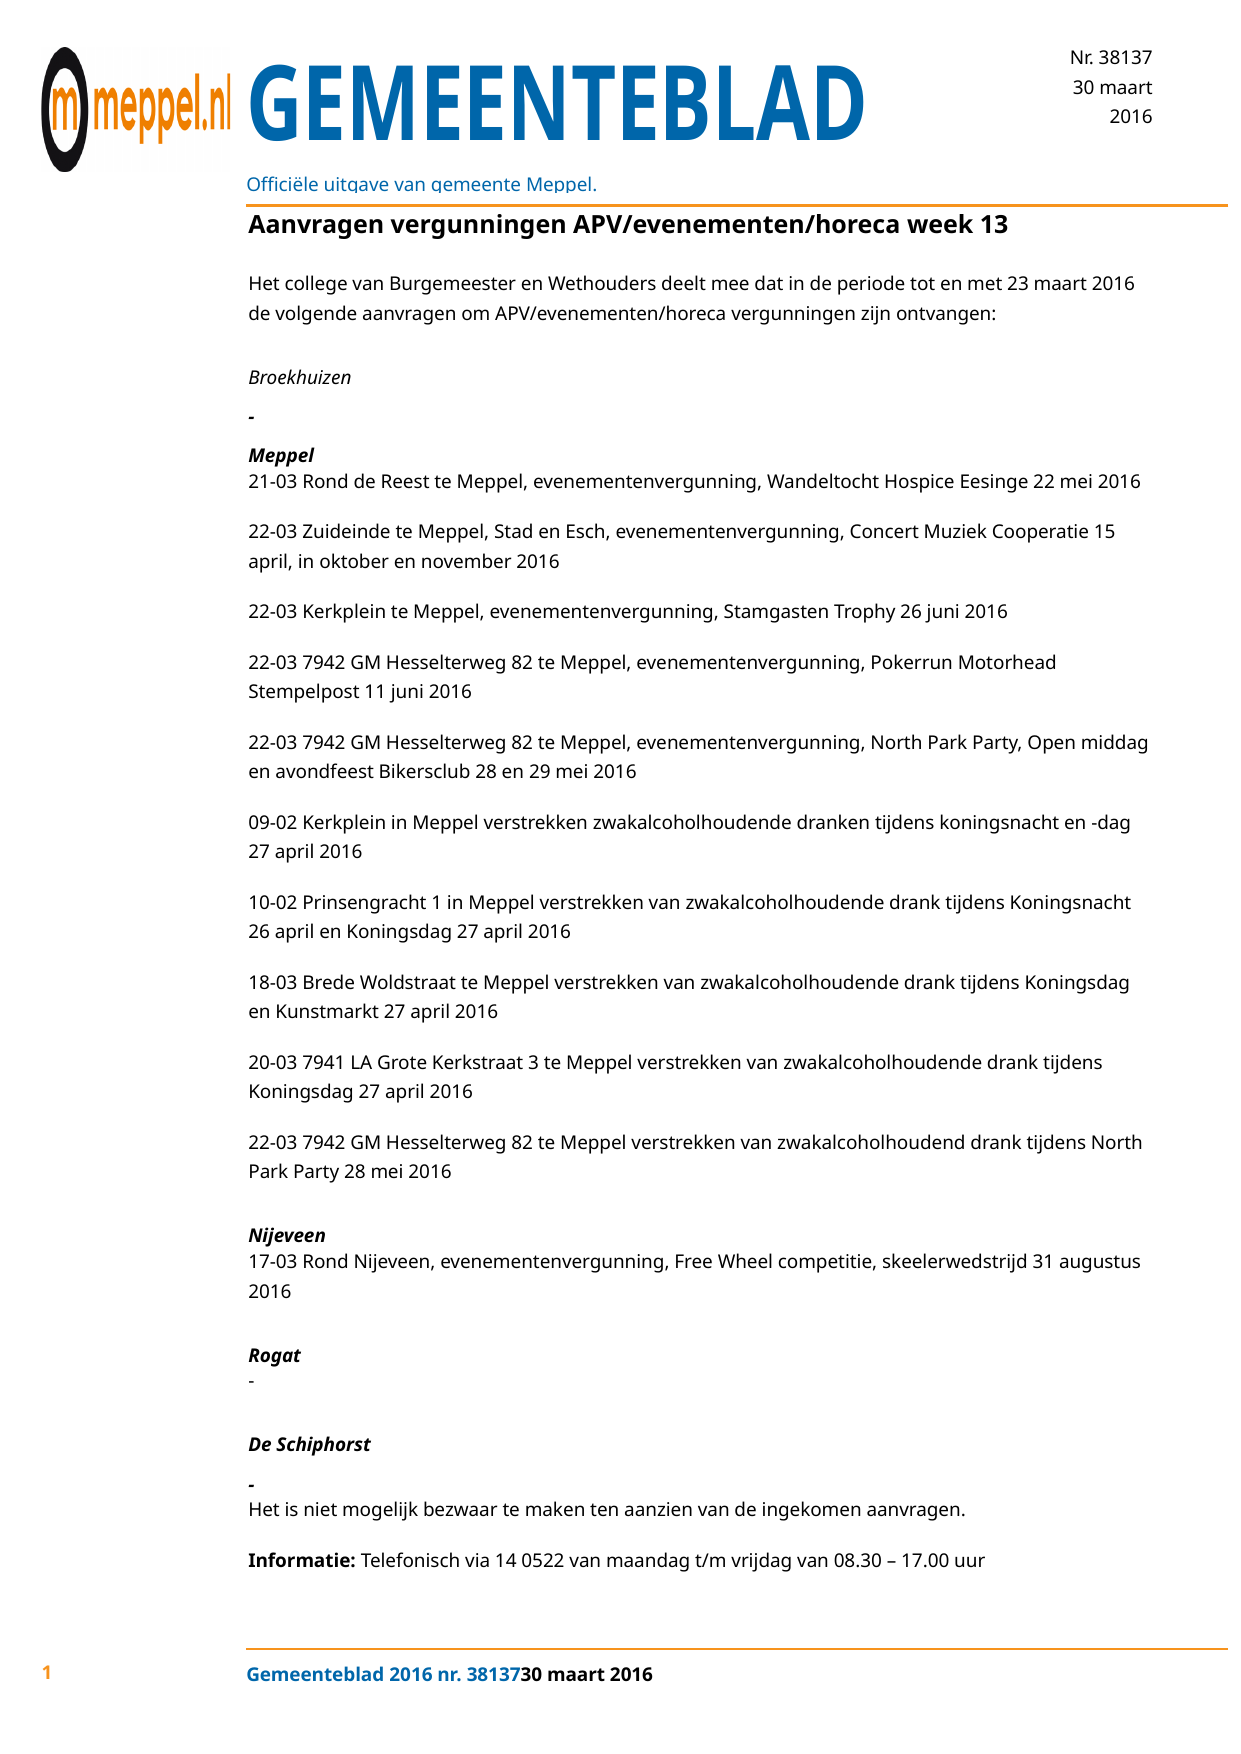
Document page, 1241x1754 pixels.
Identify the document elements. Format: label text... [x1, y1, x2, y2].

picture [41, 47, 231, 172]
text Rogat [248, 1342, 1152, 1367]
text 17-03 Rond Nijeveen, evenementenvergunning, Free Wheel competitie, skeelerwedstrijd 31 augustus 2016 [248, 1248, 1152, 1303]
text Informatie: Telefonisch via 14 0522 van maandag t/m vrijdag van 08.30 – 17.00 uur [248, 1547, 1152, 1573]
text 18-03 Brede Woldstraat te Meppel verstrekken van zwakalcoholhoudende drank tijdens Koningsdag en Kunstmarkt 27 april 2016 [248, 969, 1152, 1024]
text 21-03 Rond de Reest te Meppel, evenementenvergunning, Wandeltocht Hospice Eesinge 22 mei 2016 [248, 468, 1152, 494]
text - [248, 1471, 1152, 1496]
text Broekhuizen [248, 364, 1152, 389]
text 09-02 Kerkplein in Meppel verstrekken zwakalcoholhoudende dranken tijdens koningsnacht en -dag 27 april 2016 [248, 809, 1152, 864]
text Het college van Burgemeester en Wethouders deelt mee dat in de periode tot en met 23 maart 2016 de volgende aanvragen om APV/evenementen/horeca vergunningen zijn ontvangen: [248, 270, 1152, 326]
text 10-02 Prinsengracht 1 in Meppel verstrekken van zwakalcoholhoudende drank tijdens Koningsnacht 26 april en Koningsdag 27 april 2016 [248, 889, 1152, 944]
text 22-03 Kerkplein te Meppel, evenementenvergunning, Stamgasten Trophy 26 juni 2016 [248, 598, 1152, 624]
text - [248, 403, 1152, 429]
text 22-03 7942 GM Hesselterweg 82 te Meppel, evenementenvergunning, Pokerrun Motorhead Stempelpost 11 juni 2016 [248, 649, 1152, 704]
text Meppel [248, 442, 1152, 468]
text 22-03 7942 GM Hesselterweg 82 te Meppel verstrekken van zwakalcoholhoudend drank tijdens North Park Party 28 mei 2016 [248, 1129, 1152, 1184]
text De Schiphorst [248, 1431, 1152, 1457]
text - [248, 1367, 1152, 1393]
text 22-03 Zuideinde te Meppel, Stad en Esch, evenementenvergunning, Concert Muziek Cooperatie 15 april, in oktober en november 2016 [248, 518, 1152, 574]
text Aanvragen vergunningen APV/evenementen/horeca week 13 [248, 207, 1152, 241]
text 20-03 7941 LA Grote Kerkstraat 3 te Meppel verstrekken van zwakalcoholhoudende drank tijdens Koningsdag 27 april 2016 [248, 1049, 1152, 1104]
text Nijeveen [248, 1222, 1152, 1248]
text 22-03 7942 GM Hesselterweg 82 te Meppel, evenementenvergunning, North Park Party, Open middag en avondfeest Bikersclub 28 en 29 mei 2016 [248, 729, 1152, 784]
text Het is niet mogelijk bezwaar te maken ten aanzien van de ingekomen aanvragen. [248, 1496, 1152, 1522]
